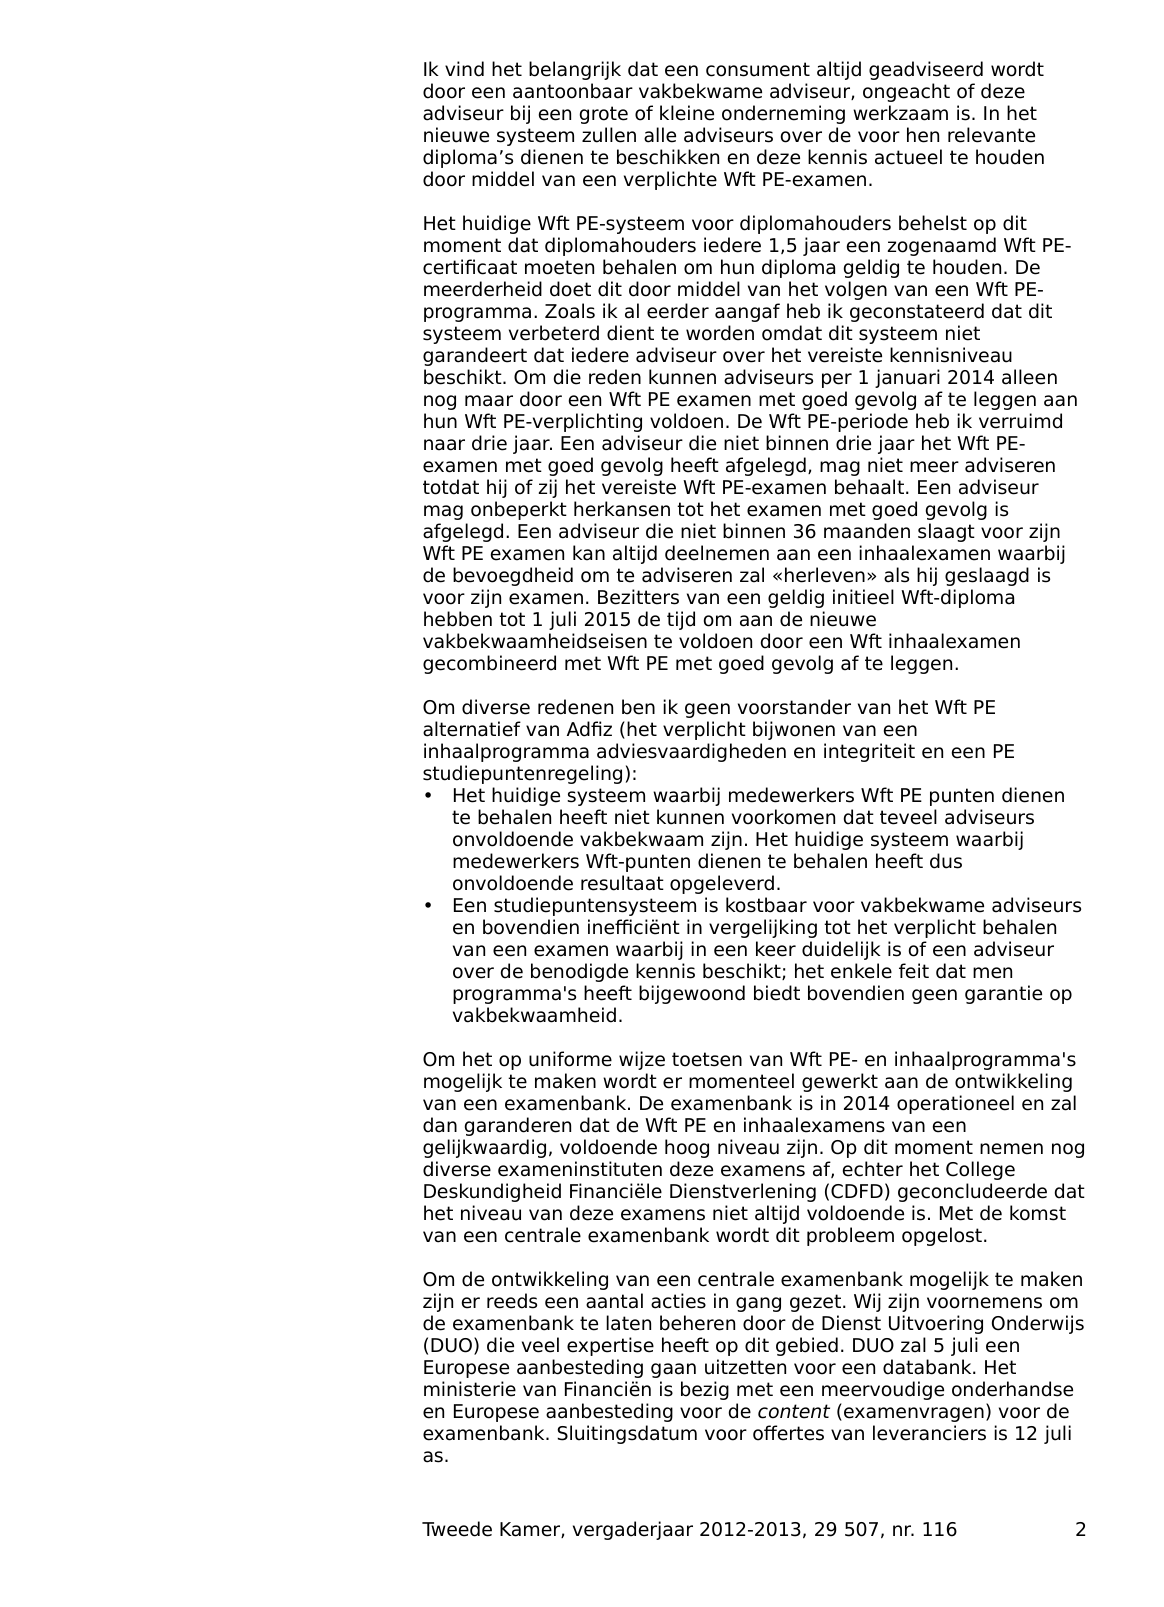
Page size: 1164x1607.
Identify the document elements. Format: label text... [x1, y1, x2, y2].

text Om diverse redenen ben ik geen voorstander van het Wft PE alternatief van Adfiz (het verplicht bijwonen van een inhaalprogramma adviesvaardigheden en integriteit en een PE studiepuntenregeling): [422, 697, 1087, 785]
text • Een studiepuntensysteem is kostbaar voor vakbekwame adviseurs en bovendien inefficiënt in vergelijking tot het verplicht behalen van een examen waarbij in een keer duidelijk is of een adviseur over de benodigde kennis beschikt; het enkele feit dat men programma's heeft bijgewoond biedt bovendien geen garantie op vakbekwaamheid. [422, 895, 1087, 1027]
text Ik vind het belangrijk dat een consument altijd geadviseerd wordt door een aantoonbaar vakbekwame adviseur, ongeacht of deze adviseur bij een grote of kleine onderneming werkzaam is. In het nieuwe systeem zullen alle adviseurs over de voor hen relevante diploma’s dienen te beschikken en deze kennis actueel te houden door middel van een verplichte Wft PE-examen. [422, 59, 1087, 191]
text • Het huidige systeem waarbij medewerkers Wft PE punten dienen te behalen heeft niet kunnen voorkomen dat teveel adviseurs onvoldoende vakbekwaam zijn. Het huidige systeem waarbij medewerkers Wft-punten dienen te behalen heeft dus onvoldoende resultaat opgeleverd. [422, 785, 1087, 895]
text Om het op uniforme wijze toetsen van Wft PE- en inhaalprogramma's mogelijk te maken wordt er momenteel gewerkt aan de ontwikkeling van een examenbank. De examenbank is in 2014 operationeel en zal dan garanderen dat de Wft PE en inhaalexamens van een gelijkwaardig, voldoende hoog niveau zijn. Op dit moment nemen nog diverse exameninstituten deze examens af, echter het College Deskundigheid Financiële Dienstverlening (CDFD) geconcludeerde dat het niveau van deze examens niet altijd voldoende is. Met de komst van een centrale examenbank wordt dit probleem opgelost. [422, 1049, 1087, 1247]
text Om de ontwikkeling van een centrale examenbank mogelijk te maken zijn er reeds een aantal acties in gang gezet. Wij zijn voornemens om de examenbank te laten beheren door de Dienst Uitvoering Onderwijs (DUO) die veel expertise heeft op dit gebied. DUO zal 5 juli een Europese aanbesteding gaan uitzetten voor een databank. Het ministerie van Financiën is bezig met een meervoudige onderhandse en Europese aanbesteding voor de content (examenvragen) voor de examenbank. Sluitingsdatum voor offertes van leveranciers is 12 juli as. [422, 1269, 1087, 1467]
text Het huidige Wft PE-systeem voor diplomahouders behelst op dit moment dat diplomahouders iedere 1,5 jaar een zogenaamd Wft PE-certificaat moeten behalen om hun diploma geldig te houden. De meerderheid doet dit door middel van het volgen van een Wft PE-programma. Zoals ik al eerder aangaf heb ik geconstateerd dat dit systeem verbeterd dient te worden omdat dit systeem niet garandeert dat iedere adviseur over het vereiste kennisniveau beschikt. Om die reden kunnen adviseurs per 1 januari 2014 alleen nog maar door een Wft PE examen met goed gevolg af te leggen aan hun Wft PE-verplichting voldoen. De Wft PE-periode heb ik verruimd naar drie jaar. Een adviseur die niet binnen drie jaar het Wft PE-examen met goed gevolg heeft afgelegd, mag niet meer adviseren totdat hij of zij het vereiste Wft PE-examen behaalt. Een adviseur mag onbeperkt herkansen tot het examen met goed gevolg is afgelegd. Een adviseur die niet binnen 36 maanden slaagt voor zijn Wft PE examen kan altijd deelnemen aan een inhaalexamen waarbij de bevoegdheid om te adviseren zal «herleven» als hij geslaagd is voor zijn examen. Bezitters van een geldig initieel Wft-diploma hebben tot 1 juli 2015 de tijd om aan de nieuwe vakbekwaamheidseisen te voldoen door een Wft inhaalexamen gecombineerd met Wft PE met goed gevolg af te leggen. [422, 213, 1087, 675]
